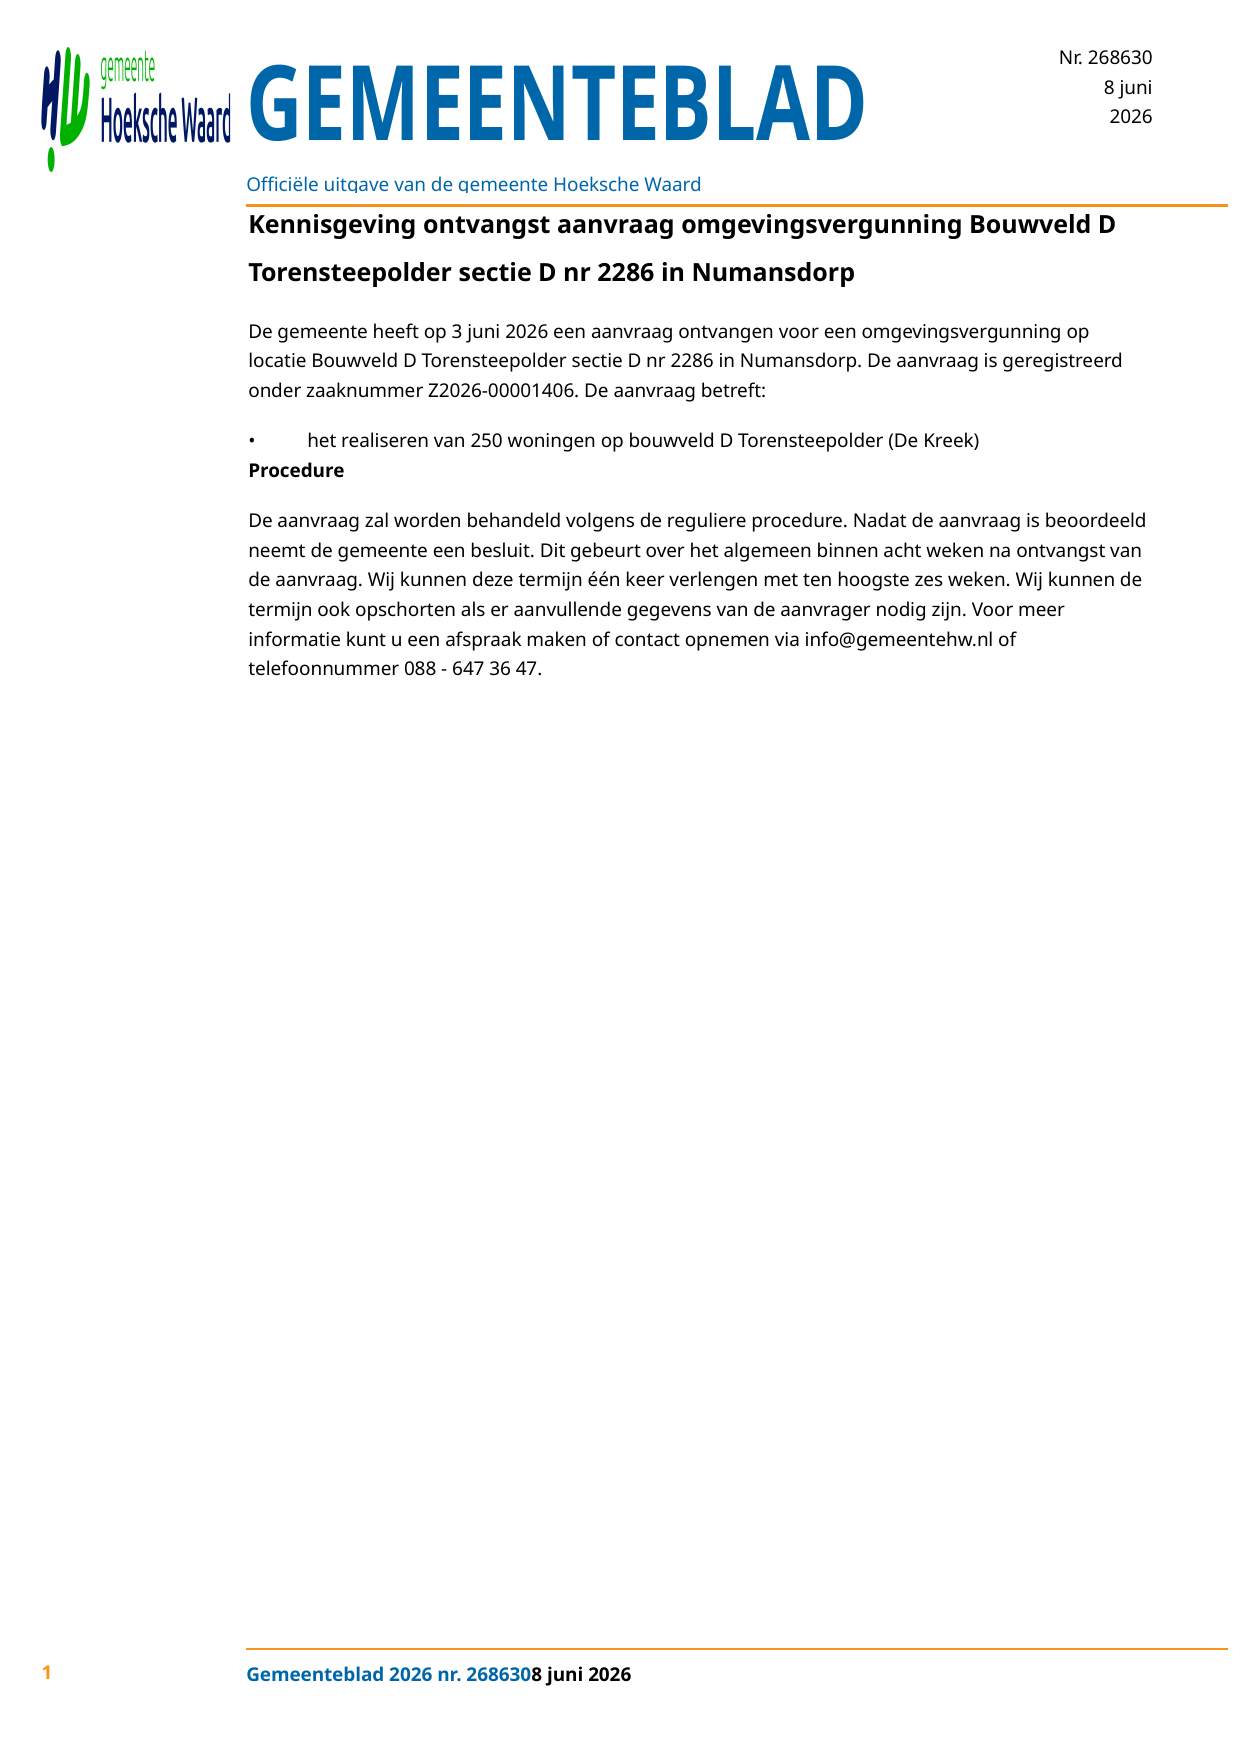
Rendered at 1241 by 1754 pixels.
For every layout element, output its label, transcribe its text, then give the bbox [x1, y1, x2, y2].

text Kennisgeving ontvangst aanvraag omgevingsvergunning Bouwveld D Torensteepolder sectie D nr 2286 in Numansdorp [248, 207, 1152, 288]
text De gemeente heeft op 3 juni 2026 een aanvraag ontvangen voor een omgevingsvergunning op locatie Bouwveld D Torensteepolder sectie D nr 2286 in Numansdorp. De aanvraag is geregistreerd onder zaaknummer Z2026-00001406. De aanvraag betreft: [248, 318, 1152, 403]
text Procedure [248, 457, 1152, 483]
text De aanvraag zal worden behandeld volgens de reguliere procedure. Nadat de aanvraag is beoordeeld neemt de gemeente een besluit. Dit gebeurt over het algemeen binnen acht weken na ontvangst van de aanvraag. Wij kunnen deze termijn één keer verlengen met ten hoogste zes weken. Wij kunnen de termijn ook opschorten als er aanvullende gegevens van de aanvrager nodig zijn. Voor meer informatie kunt u een afspraak maken of contact opnemen via info@gemeentehw.nl of telefoonnummer 088 - 647 36 47. [248, 507, 1152, 681]
list het realiseren van 250 woningen op bouwveld D Torensteepolder (De Kreek) [248, 427, 1152, 453]
picture [41, 47, 231, 172]
